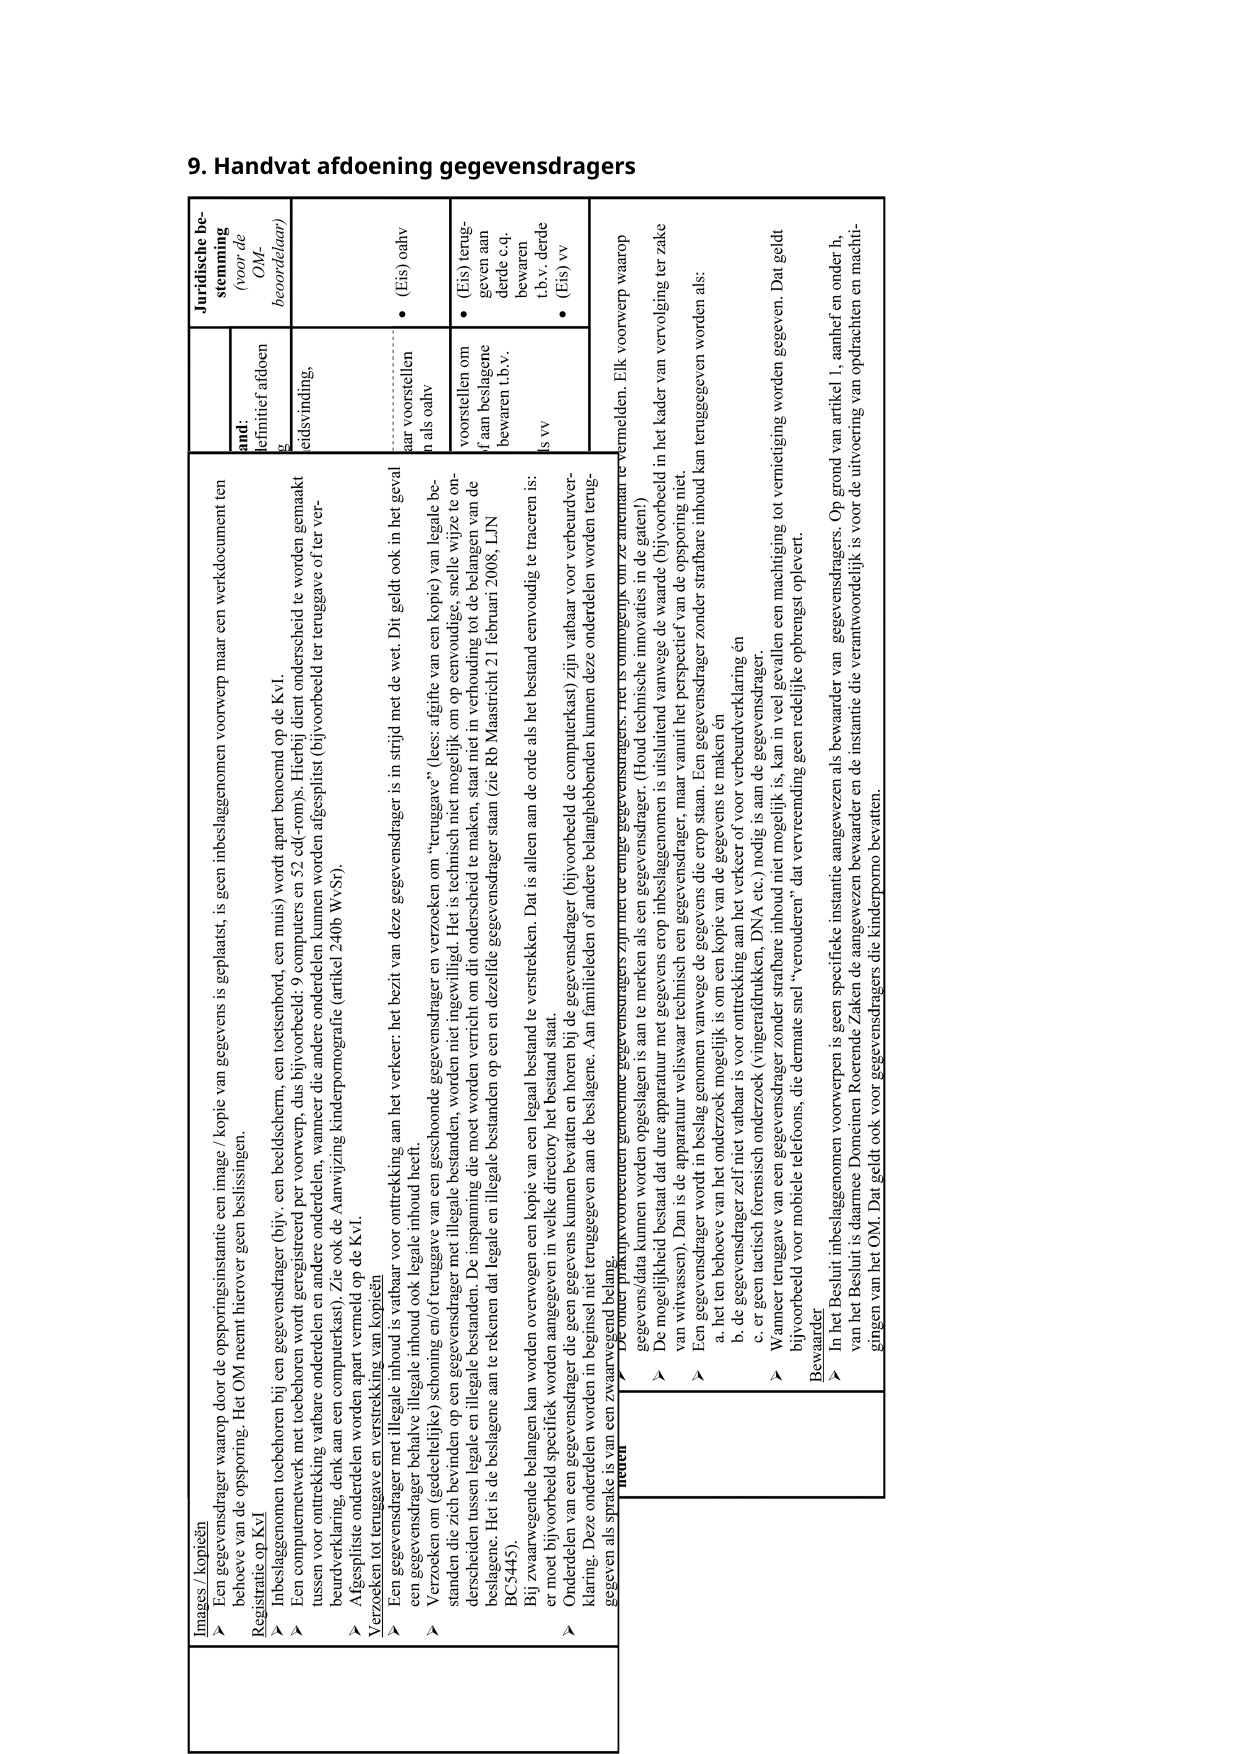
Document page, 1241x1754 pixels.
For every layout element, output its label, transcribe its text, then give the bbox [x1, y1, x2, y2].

picture [187, 196, 886, 1754]
subtitle 9. Handvat afdoening gegevensdragers [187, 150, 1053, 181]
